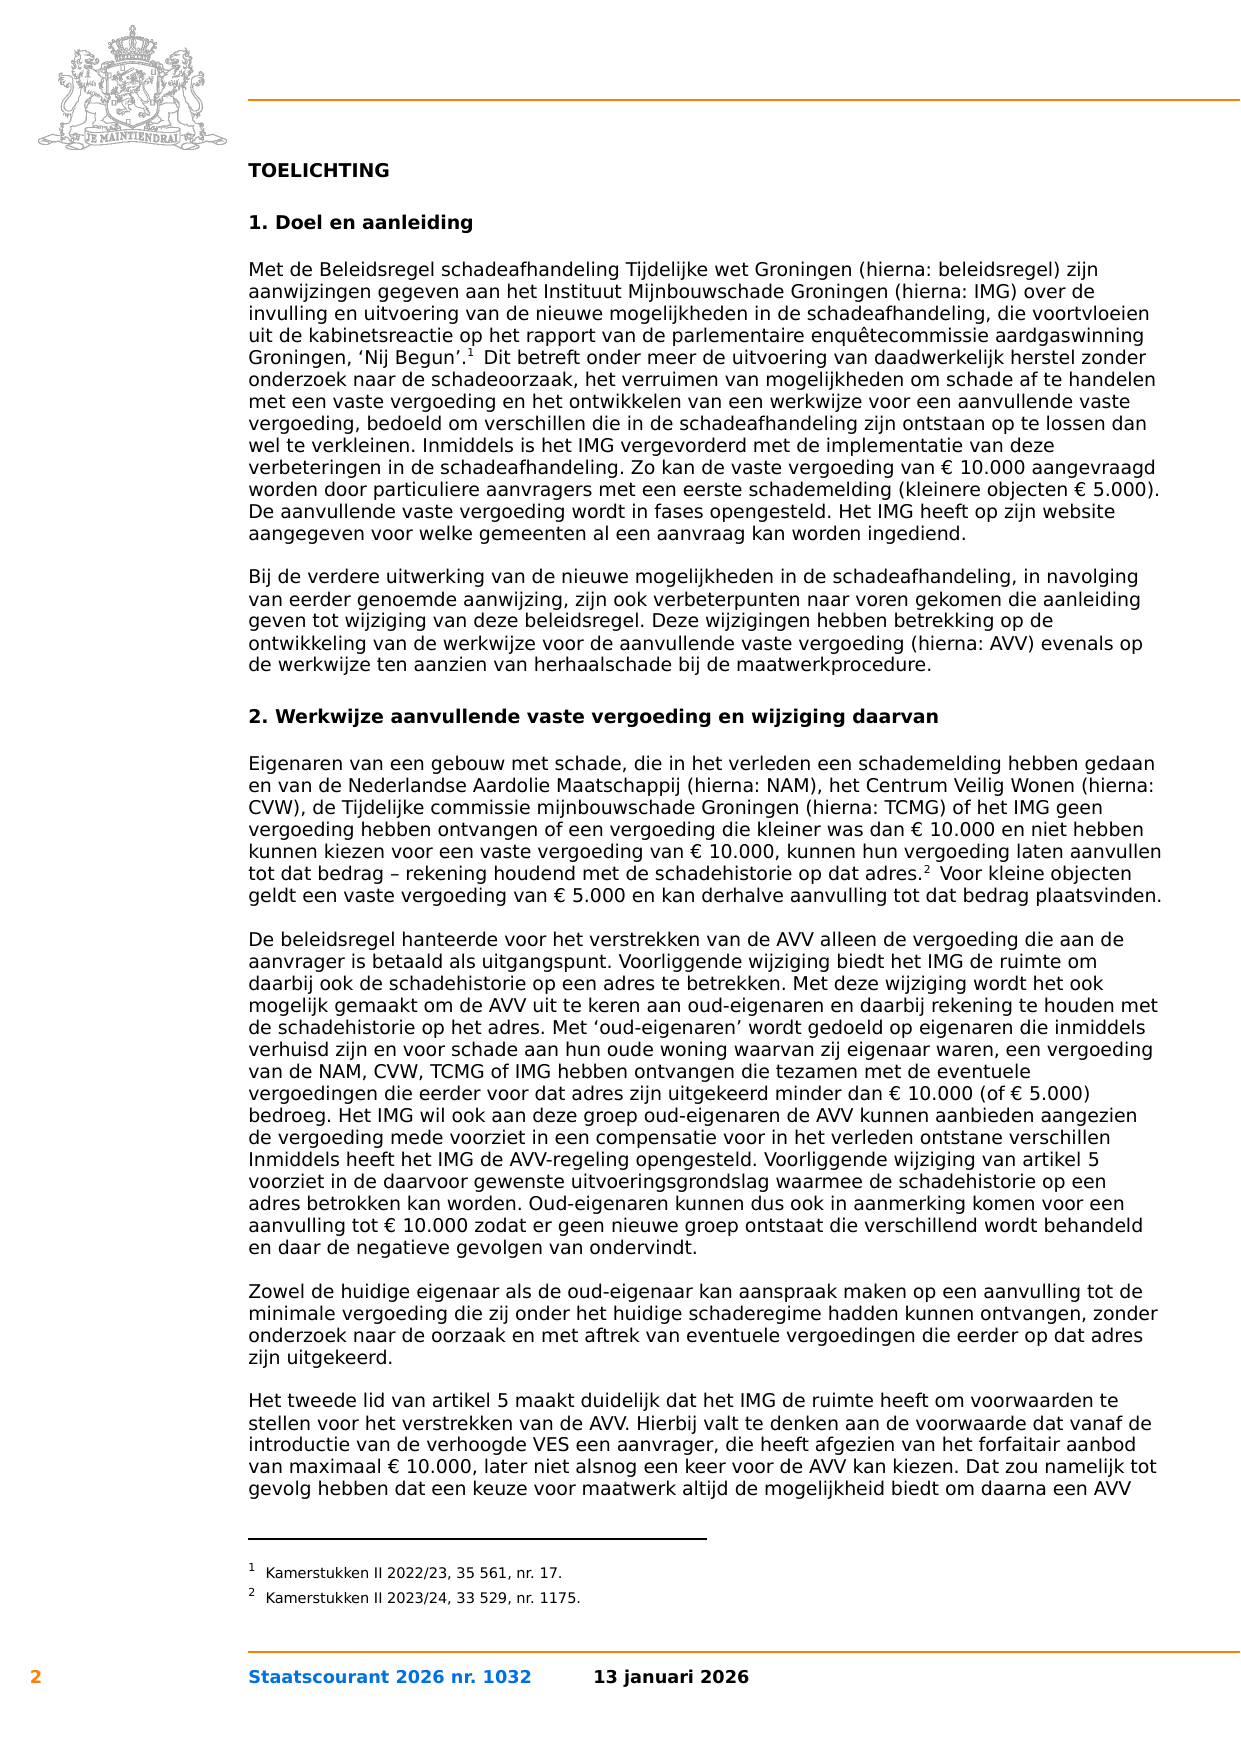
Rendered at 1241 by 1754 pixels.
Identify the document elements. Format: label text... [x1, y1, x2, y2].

subtitle 1. Doel en aanleiding [248, 212, 1163, 234]
text Het tweede lid van artikel 5 maakt duidelijk dat het IMG de ruimte heeft om voorwaarden te stellen voor het verstrekken van de AVV. Hierbij valt te denken aan de voorwaarde dat vanaf de introductie van de verhoogde VES een aanvrager, die heeft afgezien van het forfaitair aanbod van maximaal € 10.000, later niet alsnog een keer voor de AVV kan kiezen. Dat zou namelijk tot gevolg hebben dat een keuze voor maatwerk altijd de mogelijkheid biedt om daarna een AVV [248, 1390, 1163, 1500]
text Zowel de huidige eigenaar als de oud-eigenaar kan aanspraak maken op een aanvulling tot de minimale vergoeding die zij onder het huidige schaderegime hadden kunnen ontvangen, zonder onderzoek naar de oorzaak en met aftrek van eventuele vergoedingen die eerder op dat adres zijn uitgekeerd. [248, 1281, 1163, 1368]
subtitle TOELICHTING [248, 160, 1163, 182]
text De beleidsregel hanteerde voor het verstrekken van de AVV alleen de vergoeding die aan de aanvrager is betaald als uitgangspunt. Voorliggende wijziging biedt het IMG de ruimte om daarbij ook de schadehistorie op een adres te betrekken. Met deze wijziging wordt het ook mogelijk gemaakt om de AVV uit te keren aan oud-eigenaren en daarbij rekening te houden met de schadehistorie op het adres. Met ‘oud-eigenaren’ wordt gedoeld op eigenaren die inmiddels verhuisd zijn en voor schade aan hun oude woning waarvan zij eigenaar waren, een vergoeding van de NAM, CVW, TCMG of IMG hebben ontvangen die tezamen met de eventuele vergoedingen die eerder voor dat adres zijn uitgekeerd minder dan € 10.000 (of € 5.000) bedroeg. Het IMG wil ook aan deze groep oud-eigenaren de AVV kunnen aanbieden aangezien de vergoeding mede voorziet in een compensatie voor in het verleden ontstane verschillen Inmiddels heeft het IMG de AVV-regeling opengesteld. Voorliggende wijziging van artikel 5 voorziet in de daarvoor gewenste uitvoeringsgrondslag waarmee de schadehistorie op een adres betrokken kan worden. Oud-eigenaren kunnen dus ook in aanmerking komen voor een aanvulling tot € 10.000 zodat er geen nieuwe groep ontstaat die verschillend wordt behandeld en daar de negatieve gevolgen van ondervindt. [248, 929, 1163, 1259]
subtitle 2. Werkwijze aanvullende vaste vergoeding en wijziging daarvan [248, 706, 1163, 728]
text Eigenaren van een gebouw met schade, die in het verleden een schademelding hebben gedaan en van de Nederlandse Aardolie Maatschappij (hierna: NAM), het Centrum Veilig Wonen (hierna: CVW), de Tijdelijke commissie mijnbouwschade Groningen (hierna: TCMG) of het IMG geen vergoeding hebben ontvangen of een vergoeding die kleiner was dan € 10.000 en niet hebben kunnen kiezen voor een vaste vergoeding van € 10.000, kunnen hun vergoeding laten aanvullen tot dat bedrag – rekening houdend met de schadehistorie op dat adres. Voor kleine objecten geldt een vaste vergoeding van € 5.000 en kan derhalve aanvulling tot dat bedrag plaatsvinden. [248, 753, 1163, 907]
text Kamerstukken II 2022/23, 35 561, nr. 17. [248, 1561, 1163, 1583]
text Met de Beleidsregel schadeafhandeling Tijdelijke wet Groningen (hierna: beleidsregel) zijn aanwijzingen gegeven aan het Instituut Mijnbouwschade Groningen (hierna: IMG) over de invulling en uitvoering van de nieuwe mogelijkheden in de schadeafhandeling, die voortvloeien uit de kabinetsreactie op het rapport van de parlementaire enquêtecommissie aardgaswinning Groningen, ‘Nij Begun’. Dit betreft onder meer de uitvoering van daadwerkelijk herstel zonder onderzoek naar de schadeoorzaak, het verruimen van mogelijkheden om schade af te handelen met een vaste vergoeding en het ontwikkelen van een werkwijze voor een aanvullende vaste vergoeding, bedoeld om verschillen die in de schadeafhandeling zijn ontstaan op te lossen dan wel te verkleinen. Inmiddels is het IMG vergevorderd met de implementatie van deze verbeteringen in de schadeafhandeling. Zo kan de vaste vergoeding van € 10.000 aangevraagd worden door particuliere aanvragers met een eerste schademelding (kleinere objecten € 5.000). De aanvullende vaste vergoeding wordt in fases opengesteld. Het IMG heeft op zijn website aangegeven voor welke gemeenten al een aanvraag kan worden ingediend. [248, 259, 1163, 544]
picture [38, 25, 227, 150]
text Bij de verdere uitwerking van de nieuwe mogelijkheden in de schadeafhandeling, in navolging van eerder genoemde aanwijzing, zijn ook verbeterpunten naar voren gekomen die aanleiding geven tot wijziging van deze beleidsregel. Deze wijzigingen hebben betrekking op de ontwikkeling van de werkwijze voor de aanvullende vaste vergoeding (hierna: AVV) evenals op de werkwijze ten aanzien van herhaalschade bij de maatwerkprocedure. [248, 566, 1163, 676]
text Kamerstukken II 2023/24, 33 529, nr. 1175. [248, 1586, 1163, 1608]
